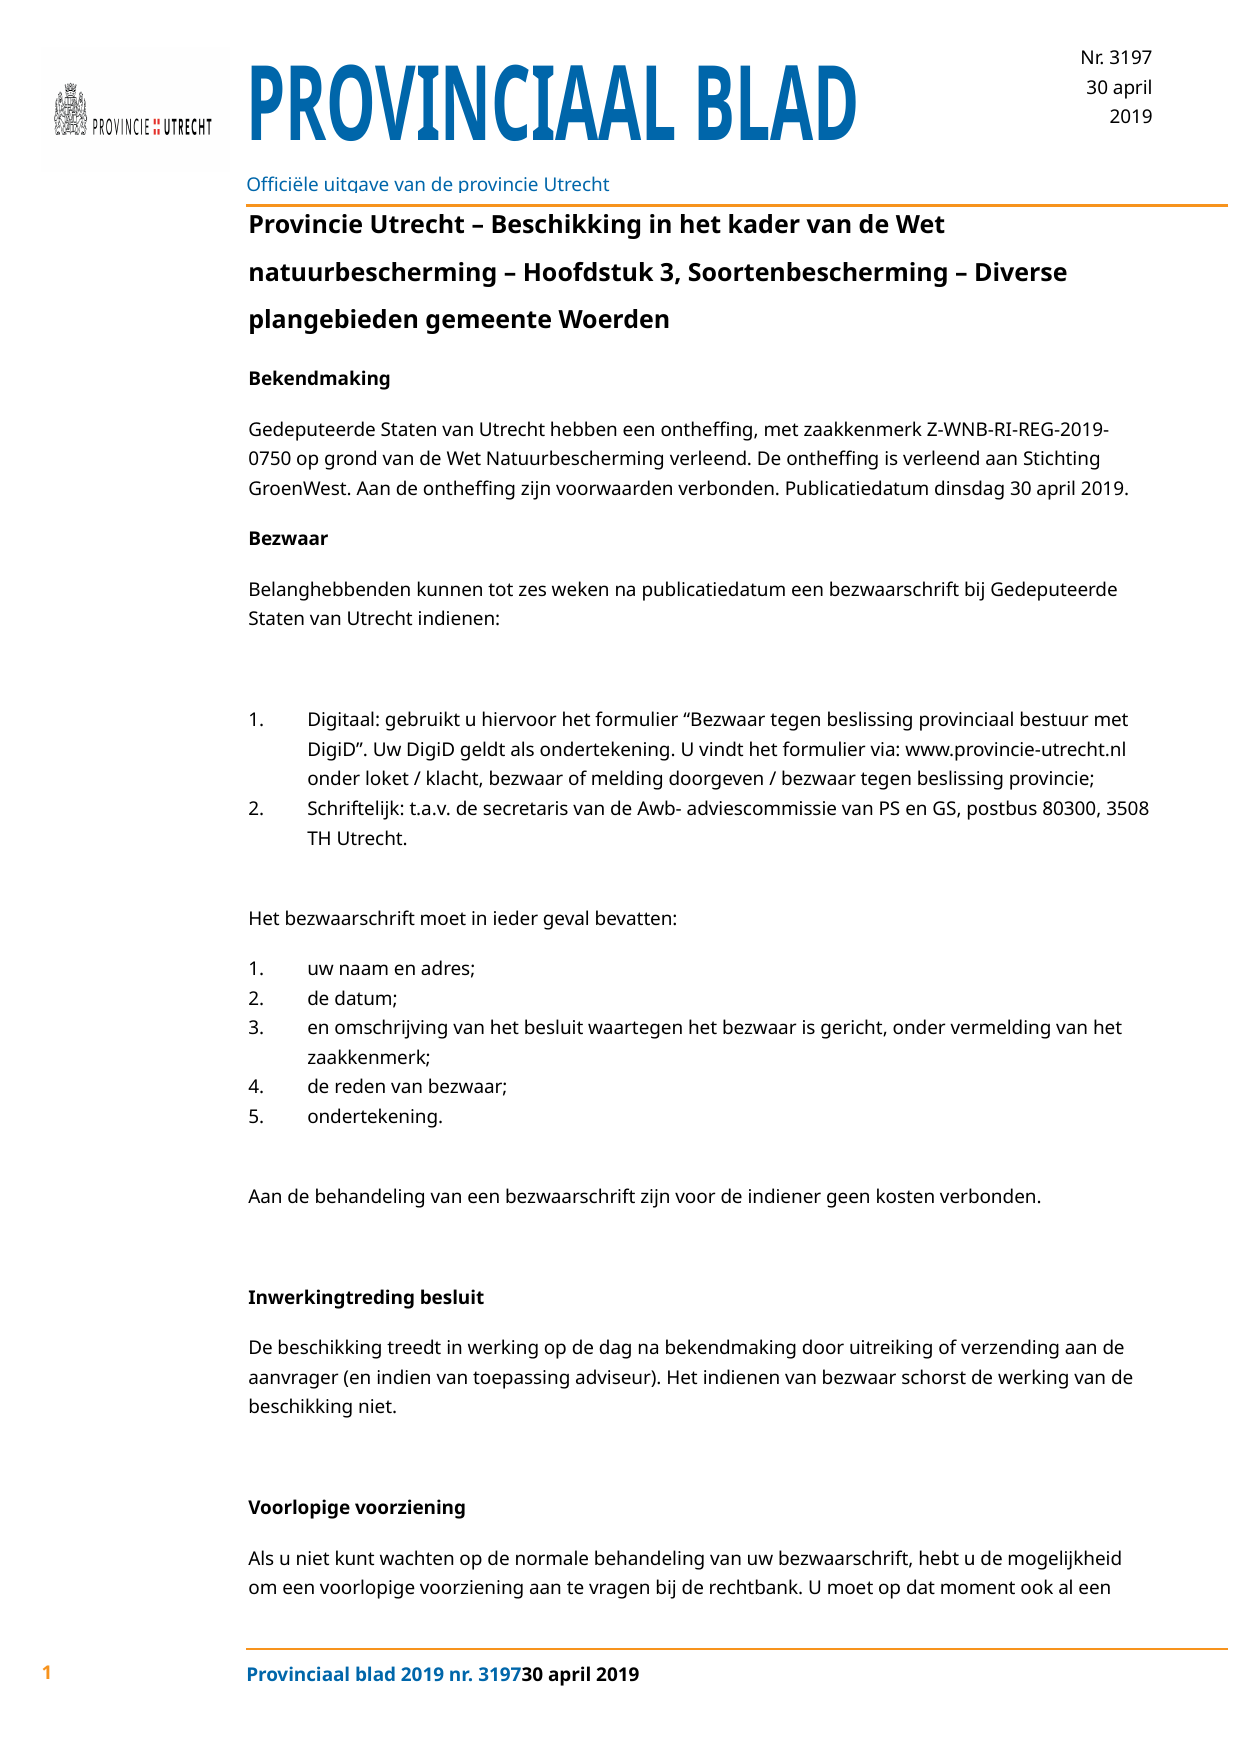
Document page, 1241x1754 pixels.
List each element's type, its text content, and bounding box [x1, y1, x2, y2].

text Het bezwaarschrift moet in ieder geval bevatten: [248, 905, 1152, 930]
text Voorlopige voorziening [248, 1494, 1152, 1520]
text Bezwaar [248, 526, 1152, 551]
text Bekendmaking [248, 366, 1152, 391]
text Belanghebbenden kunnen tot zes weken na publicatiedatum een bezwaarschrift bij Gedeputeerde Staten van Utrecht indienen: [248, 576, 1152, 631]
text Provincie Utrecht – Beschikking in het kader van de Wet natuurbescherming – Hoofdstuk 3, Soortenbescherming – Diverse plangebieden gemeente Woerden [248, 207, 1152, 336]
text Aan de behandeling van een bezwaarschrift zijn voor de indiener geen kosten verbonden. [248, 1183, 1152, 1209]
list en omschrijving van het besluit waartegen het bezwaar is gericht, onder vermelding van het zaakkenmerk; [248, 1014, 1152, 1069]
list ondertekening. [248, 1103, 1152, 1129]
list de datum; [248, 985, 1152, 1010]
list uw naam en adres; [248, 955, 1152, 981]
text Als u niet kunt wachten op de normale behandeling van uw bezwaarschrift, hebt u de mogelijkheid om een voorlopige voorziening aan te vragen bij de rechtbank. U moet op dat moment ook al een [248, 1545, 1152, 1600]
list de reden van bezwaar; [248, 1073, 1152, 1099]
picture [41, 47, 231, 172]
list Schriftelijk: t.a.v. de secretaris van de Awb- adviescommissie van PS en GS, postbus 80300, 3508 TH Utrecht. [248, 795, 1152, 850]
list Digitaal: gebruikt u hiervoor het formulier “Bezwaar tegen beslissing provinciaal bestuur met DigiD”. Uw DigiD geldt als ondertekening. U vindt het formulier via: www.provincie-utrecht.nl onder loket / klacht, bezwaar of melding doorgeven / bezwaar tegen beslissing provincie; [248, 706, 1152, 791]
text De beschikking treedt in werking op de dag na bekendmaking door uitreiking of verzending aan de aanvrager (en indien van toepassing adviseur). Het indienen van bezwaar schorst de werking van de beschikking niet. [248, 1334, 1152, 1419]
text Gedeputeerde Staten van Utrecht hebben een ontheffing, met zaakkenmerk Z-WNB-RI-REG-2019-0750 op grond van de Wet Natuurbescherming verleend. De ontheffing is verleend aan Stichting GroenWest. Aan de ontheffing zijn voorwaarden verbonden. Publicatiedatum dinsdag 30 april 2019. [248, 416, 1152, 501]
text Inwerkingtreding besluit [248, 1284, 1152, 1309]
